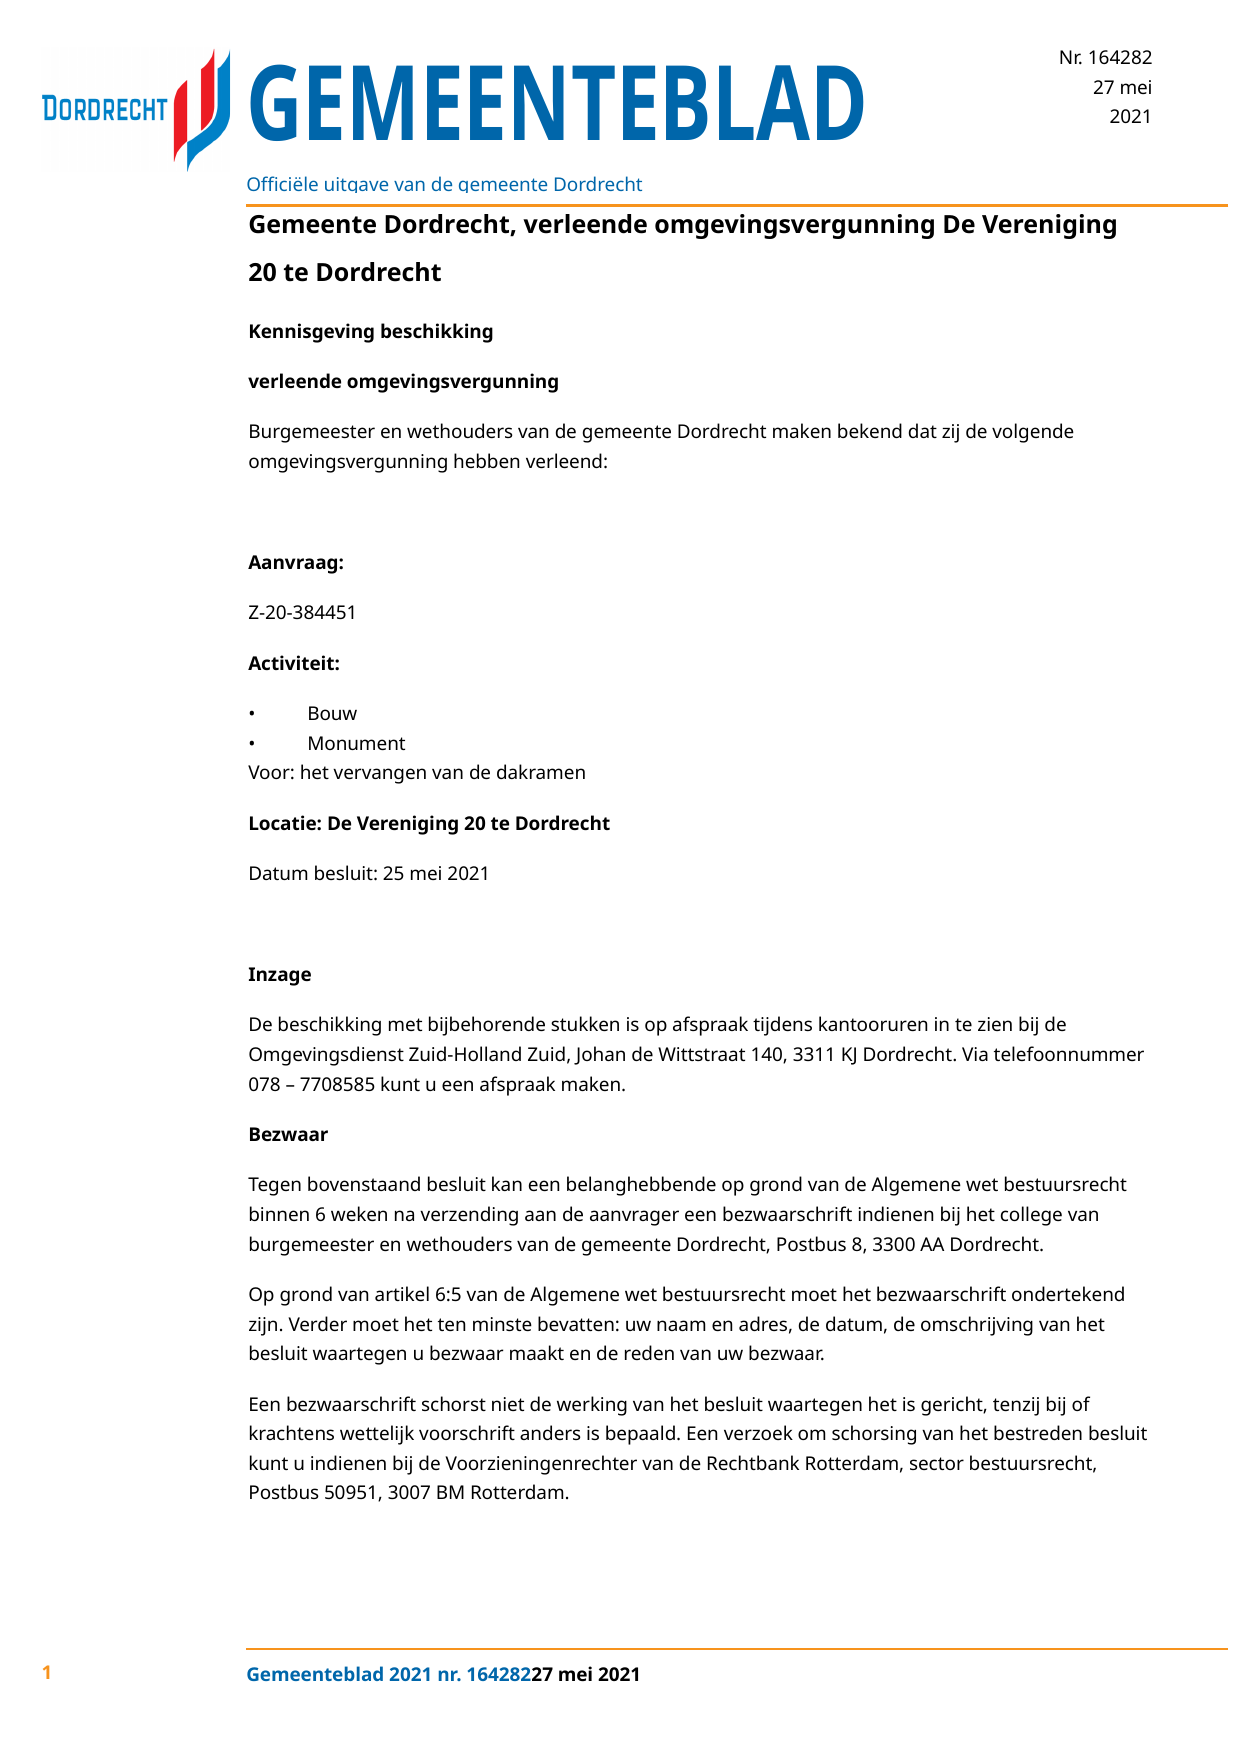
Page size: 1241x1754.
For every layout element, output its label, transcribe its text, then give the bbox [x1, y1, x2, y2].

text Z-20-384451 [248, 599, 1152, 625]
text De beschikking met bijbehorende stukken is op afspraak tijdens kantooruren in te zien bij de Omgevingsdienst Zuid-Holland Zuid, Johan de Wittstraat 140, 3311 KJ Dordrecht. Via telefoonnummer 078 – 7708585 kunt u een afspraak maken. [248, 1012, 1152, 1097]
picture [41, 47, 231, 172]
text Voor: het vervangen van de dakramen [248, 759, 1152, 785]
text Activiteit: [248, 650, 1152, 676]
text Datum besluit: 25 mei 2021 [248, 860, 1152, 886]
text verleende omgevingsvergunning [248, 368, 1152, 394]
text Bezwaar [248, 1121, 1152, 1147]
text Op grond van artikel 6:5 van de Algemene wet bestuursrecht moet het bezwaarschrift ondertekend zijn. Verder moet het ten minste bevatten: uw naam en adres, de datum, de omschrijving van het besluit waartegen u bezwaar maakt en de reden van uw bezwaar. [248, 1281, 1152, 1366]
text Tegen bovenstaand besluit kan een belanghebbende op grond van de Algemene wet bestuursrecht binnen 6 weken na verzending aan de aanvrager een bezwaarschrift indienen bij het college van burgemeester en wethouders van de gemeente Dordrecht, Postbus 8, 3300 AA Dordrecht. [248, 1172, 1152, 1257]
list Bouw [248, 700, 1152, 726]
text Locatie: De Vereniging 20 te Dordrecht [248, 810, 1152, 836]
text Aanvraag: [248, 549, 1152, 575]
text Een bezwaarschrift schorst niet de werking van het besluit waartegen het is gericht, tenzij bij of krachtens wettelijk voorschrift anders is bepaald. Een verzoek om schorsing van het bestreden besluit kunt u indienen bij de Voorzieningenrechter van de Rechtbank Rotterdam, sector bestuursrecht, Postbus 50951, 3007 BM Rotterdam. [248, 1391, 1152, 1505]
text Kennisgeving beschikking [248, 318, 1152, 344]
text Gemeente Dordrecht, verleende omgevingsvergunning De Vereniging 20 te Dordrecht [248, 207, 1152, 288]
text Burgemeester en wethouders van de gemeente Dordrecht maken bekend dat zij de volgende omgevingsvergunning hebben verleend: [248, 419, 1152, 474]
list Monument [248, 730, 1152, 756]
text Inzage [248, 961, 1152, 987]
